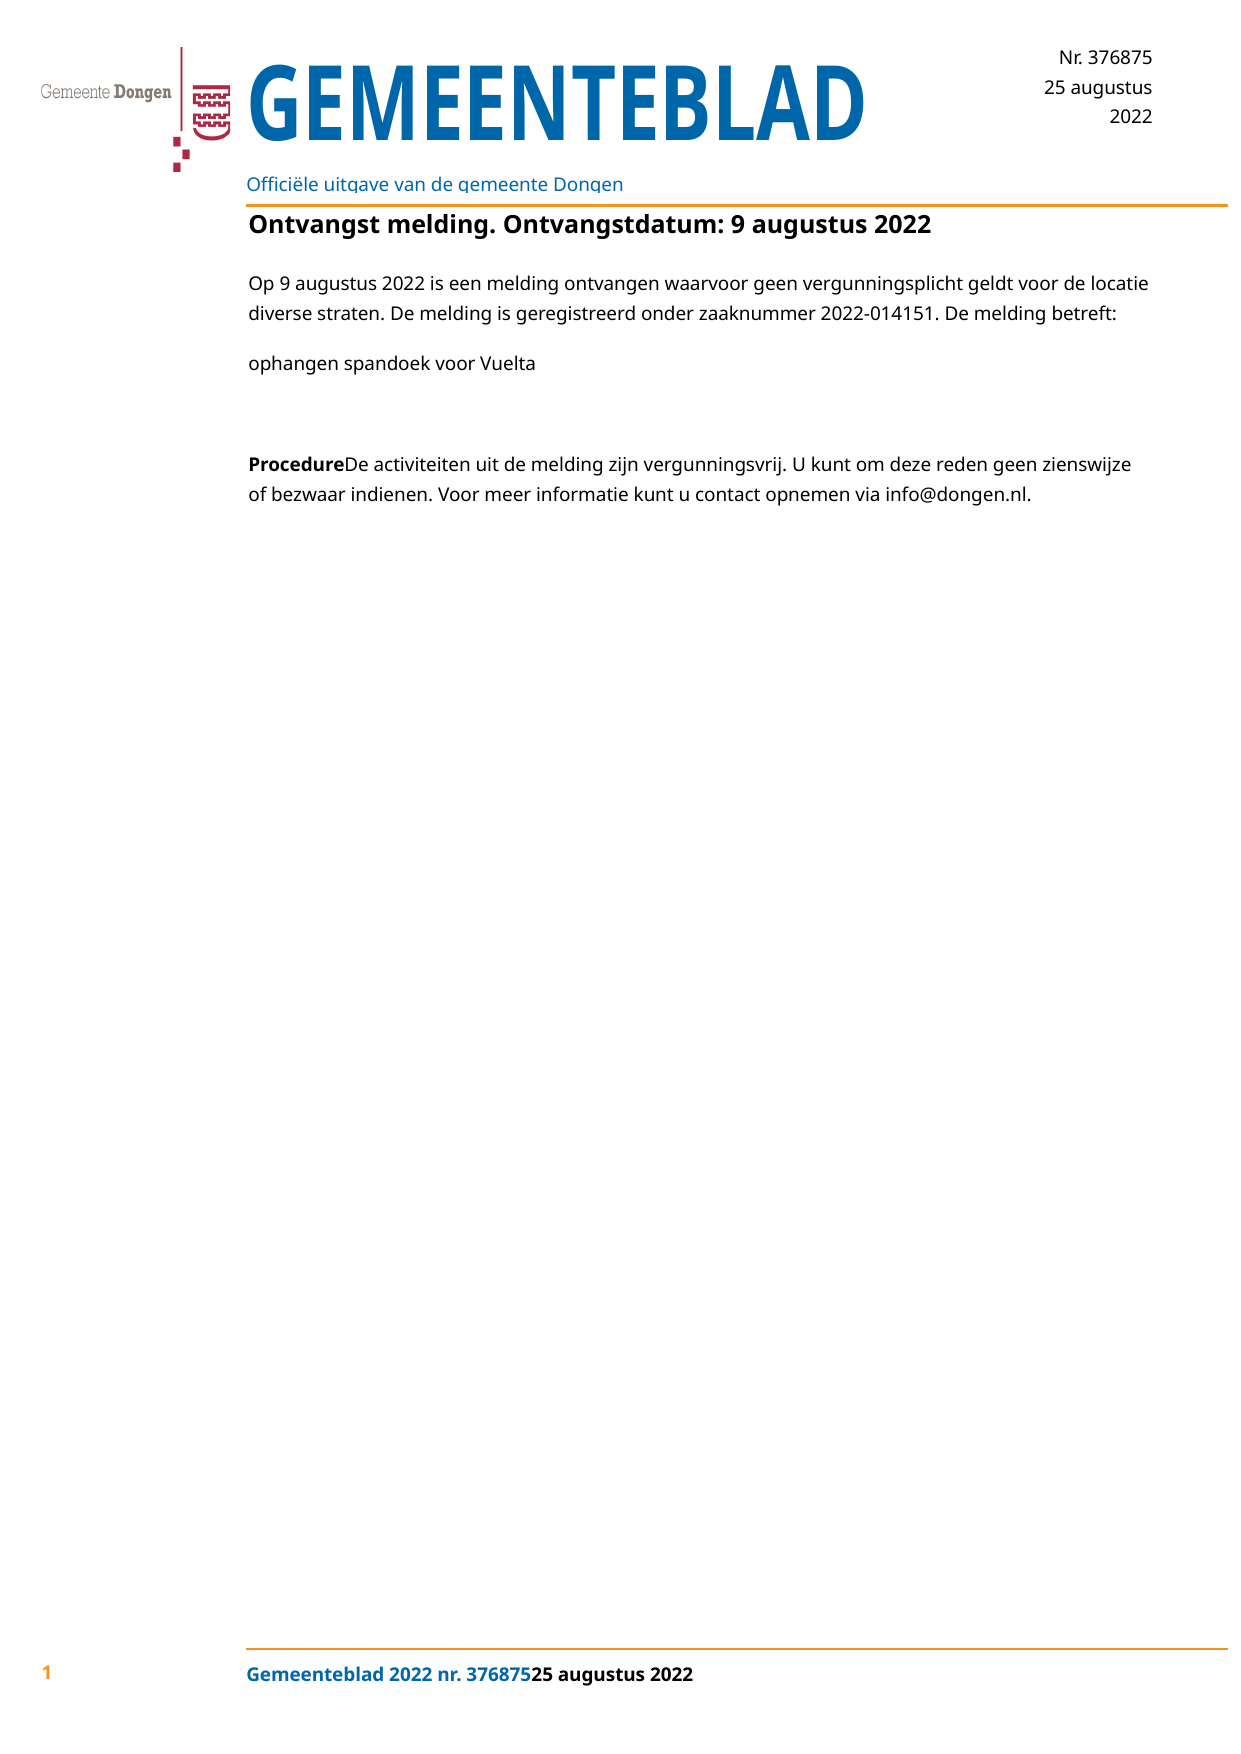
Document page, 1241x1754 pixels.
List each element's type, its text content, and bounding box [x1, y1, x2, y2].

picture [41, 47, 231, 172]
text Ontvangst melding. Ontvangstdatum: 9 augustus 2022 [248, 207, 1152, 241]
text ProcedureDe activiteiten uit de melding zijn vergunningsvrij. U kunt om deze reden geen zienswijze of bezwaar indienen. Voor meer informatie kunt u contact opnemen via info@dongen.nl. [248, 451, 1152, 506]
text Op 9 augustus 2022 is een melding ontvangen waarvoor geen vergunningsplicht geldt voor de locatie diverse straten. De melding is geregistreerd onder zaaknummer 2022-014151. De melding betreft: [248, 270, 1152, 326]
text ophangen spandoek voor Vuelta [248, 350, 1152, 376]
